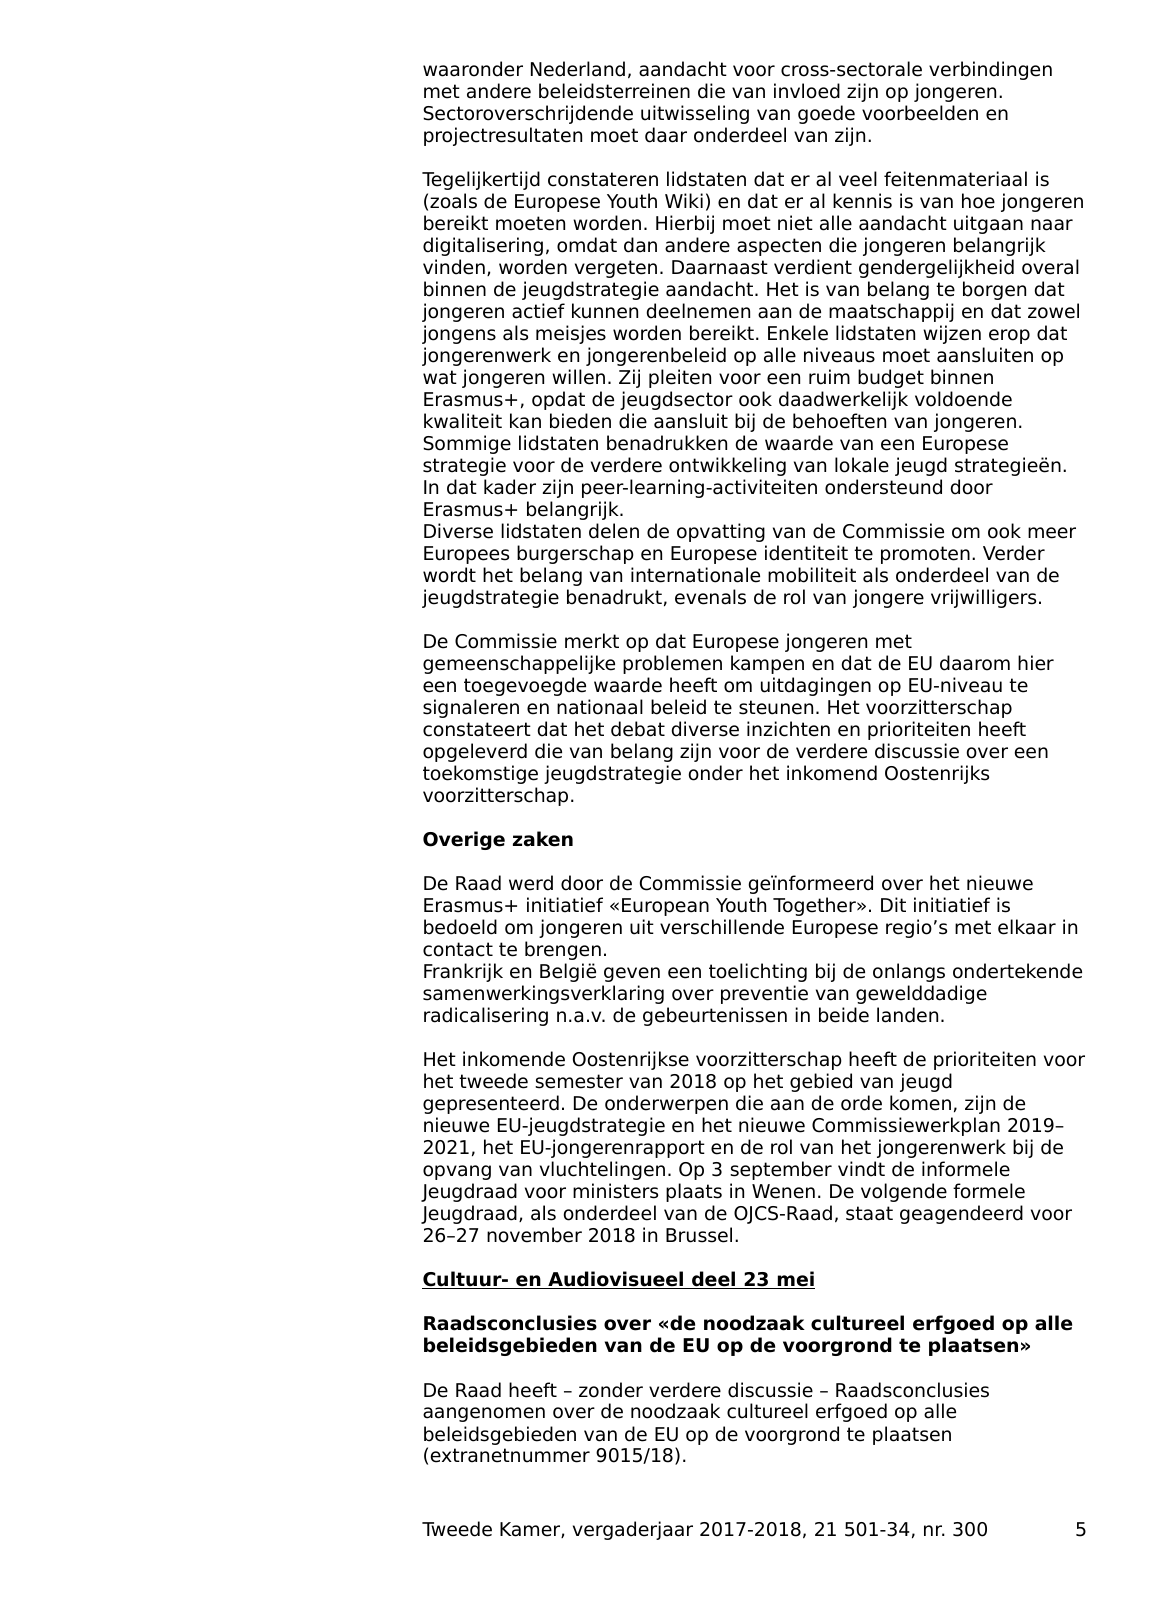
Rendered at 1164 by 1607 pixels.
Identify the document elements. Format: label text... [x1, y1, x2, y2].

text Tegelijkertijd constateren lidstaten dat er al veel feitenmateriaal is (zoals de Europese Youth Wiki) en dat er al kennis is van hoe jongeren bereikt moeten worden. Hierbij moet niet alle aandacht uitgaan naar digitalisering, omdat dan andere aspecten die jongeren belangrijk vinden, worden vergeten. Daarnaast verdient gendergelijkheid overal binnen de jeugdstrategie aandacht. Het is van belang te borgen dat jongeren actief kunnen deelnemen aan de maatschappij en dat zowel jongens als meisjes worden bereikt. Enkele lidstaten wijzen erop dat jongerenwerk en jongerenbeleid op alle niveaus moet aansluiten op wat jongeren willen. Zij pleiten voor een ruim budget binnen Erasmus+, opdat de jeugdsector ook daadwerkelijk voldoende kwaliteit kan bieden die aansluit bij de behoeften van jongeren. Sommige lidstaten benadrukken de waarde van een Europese strategie voor de verdere ontwikkeling van lokale jeugd strategieën. In dat kader zijn peer-learning-activiteiten ondersteund door Erasmus+ belangrijk. [422, 169, 1087, 521]
subtitle Cultuur- en Audiovisueel deel 23 mei [422, 1269, 1087, 1291]
text De Commissie merkt op dat Europese jongeren met gemeenschappelijke problemen kampen en dat de EU daarom hier een toegevoegde waarde heeft om uitdagingen op EU-niveau te signaleren en nationaal beleid te steunen. Het voorzitterschap constateert dat het debat diverse inzichten en prioriteiten heeft opgeleverd die van belang zijn voor de verdere discussie over een toekomstige jeugdstrategie onder het inkomend Oostenrijks voorzitterschap. [422, 631, 1087, 807]
text Het inkomende Oostenrijkse voorzitterschap heeft de prioriteiten voor het tweede semester van 2018 op het gebied van jeugd gepresenteerd. De onderwerpen die aan de orde komen, zijn de nieuwe EU-jeugdstrategie en het nieuwe Commissiewerkplan 2019–2021, het EU-jongerenrapport en de rol van het jongerenwerk bij de opvang van vluchtelingen. Op 3 september vindt de informele Jeugdraad voor ministers plaats in Wenen. De volgende formele Jeugdraad, als onderdeel van de OJCS-Raad, staat geagendeerd voor 26–27 november 2018 in Brussel. [422, 1049, 1087, 1247]
text Frankrijk en België geven een toelichting bij de onlangs ondertekende samenwerkingsverklaring over preventie van gewelddadige radicalisering n.a.v. de gebeurtenissen in beide landen. [422, 961, 1087, 1027]
text waaronder Nederland, aandacht voor cross-sectorale verbindingen met andere beleidsterreinen die van invloed zijn op jongeren. Sectoroverschrijdende uitwisseling van goede voorbeelden en projectresultaten moet daar onderdeel van zijn. [422, 59, 1087, 147]
subtitle Overige zaken [422, 829, 1087, 851]
subtitle Raadsconclusies over «de noodzaak cultureel erfgoed op alle beleidsgebieden van de EU op de voorgrond te plaatsen» [422, 1313, 1087, 1357]
text De Raad heeft – zonder verdere discussie – Raadsconclusies aangenomen over de noodzaak cultureel erfgoed op alle beleidsgebieden van de EU op de voorgrond te plaatsen (extranetnummer 9015/18). [422, 1379, 1087, 1467]
text Diverse lidstaten delen de opvatting van de Commissie om ook meer Europees burgerschap en Europese identiteit te promoten. Verder wordt het belang van internationale mobiliteit als onderdeel van de jeugdstrategie benadrukt, evenals de rol van jongere vrijwilligers. [422, 521, 1087, 609]
text De Raad werd door de Commissie geïnformeerd over het nieuwe Erasmus+ initiatief «European Youth Together». Dit initiatief is bedoeld om jongeren uit verschillende Europese regio’s met elkaar in contact te brengen. [422, 873, 1087, 961]
